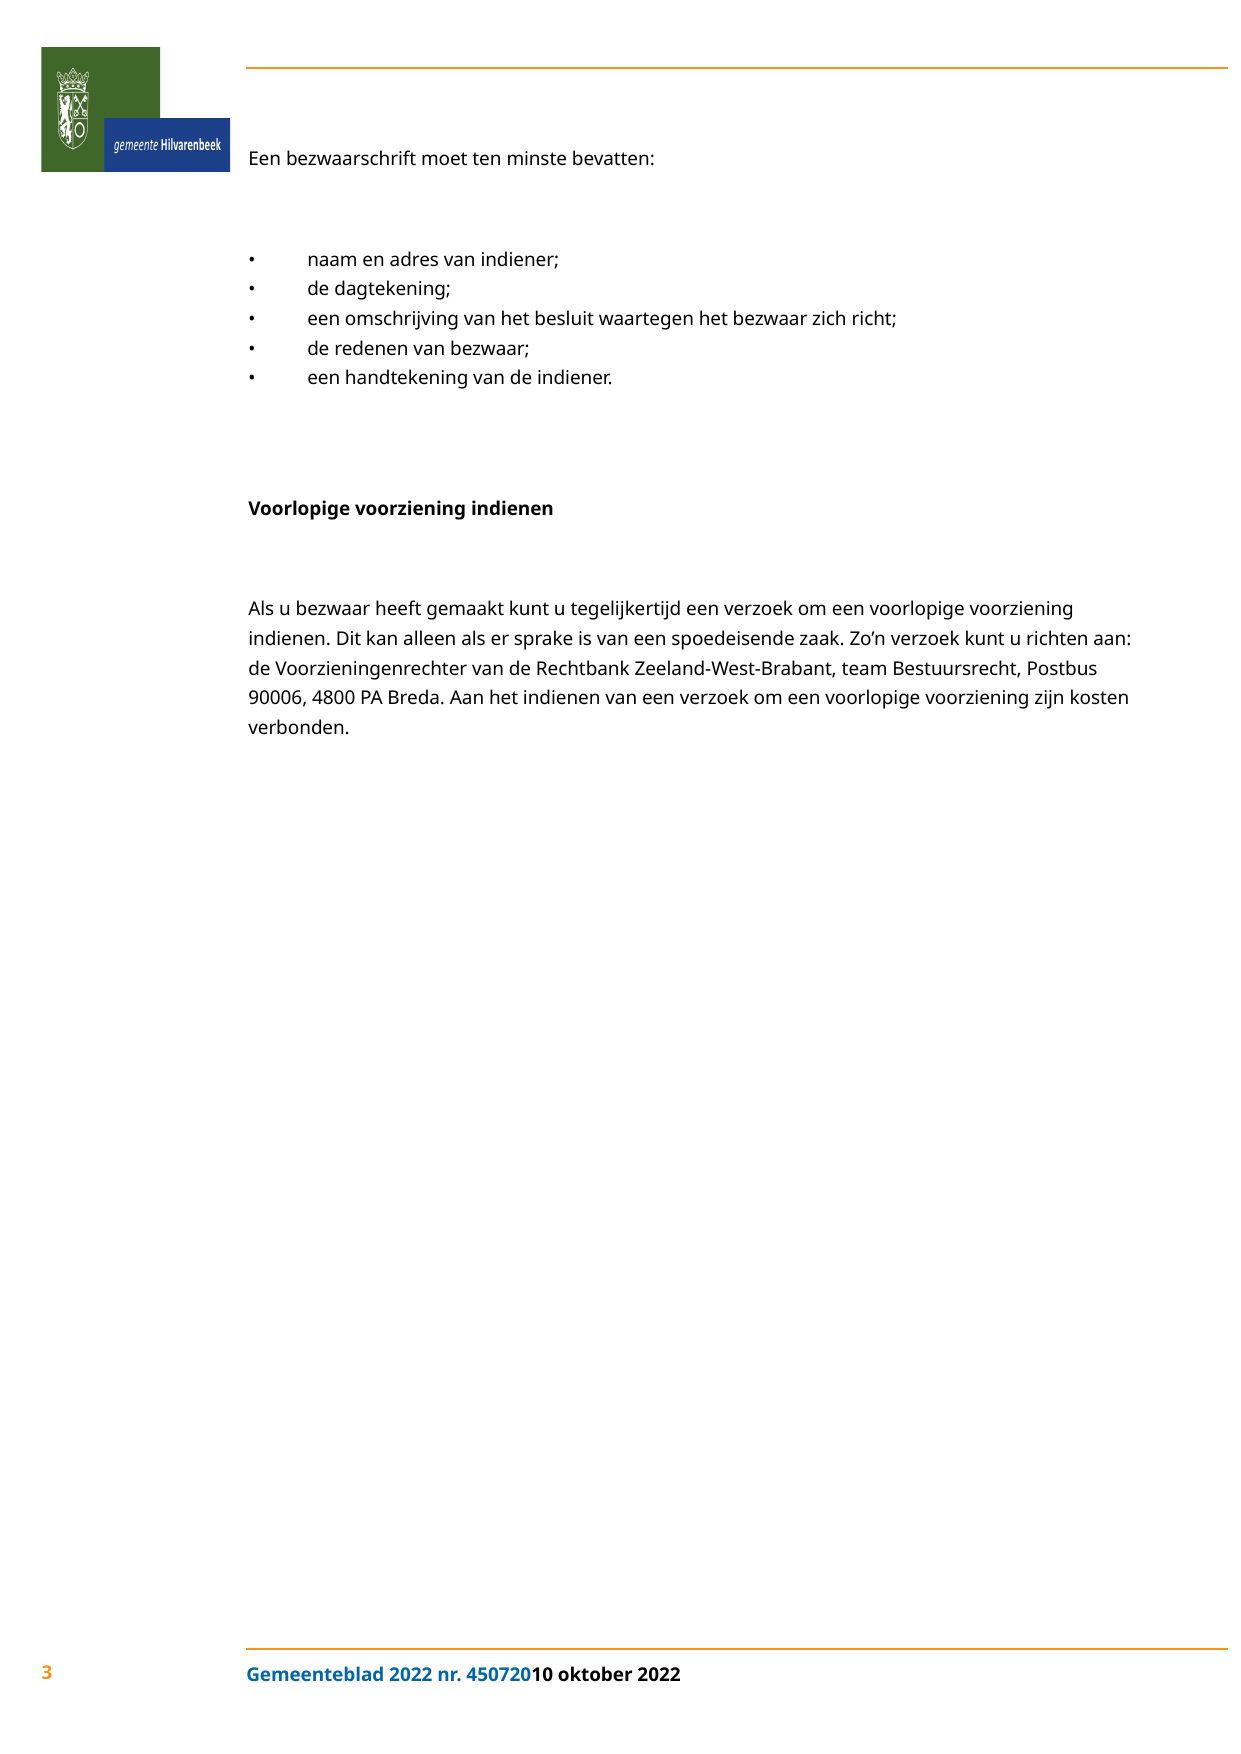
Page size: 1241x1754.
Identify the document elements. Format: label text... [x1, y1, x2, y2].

text Voorlopige voorziening indienen [248, 495, 1152, 521]
list de redenen van bezwaar; [248, 335, 1152, 361]
list naam en adres van indiener; [248, 246, 1152, 272]
list een handtekening van de indiener. [248, 364, 1152, 390]
text Een bezwaarschrift moet ten minste bevatten: [248, 145, 1152, 171]
text Als u bezwaar heeft gemaakt kunt u tegelijkertijd een verzoek om een voorlopige voorziening indienen. Dit kan alleen als er sprake is van een spoedeisende zaak. Zo’n verzoek kunt u richten aan: de Voorzieningenrechter van de Rechtbank Zeeland-West-Brabant, team Bestuursrecht, Postbus 90006, 4800 PA Breda. Aan het indienen van een verzoek om een voorlopige voorziening zijn kosten verbonden. [248, 596, 1152, 740]
picture [41, 47, 231, 172]
list de dagtekening; [248, 276, 1152, 301]
list een omschrijving van het besluit waartegen het bezwaar zich richt; [248, 305, 1152, 331]
